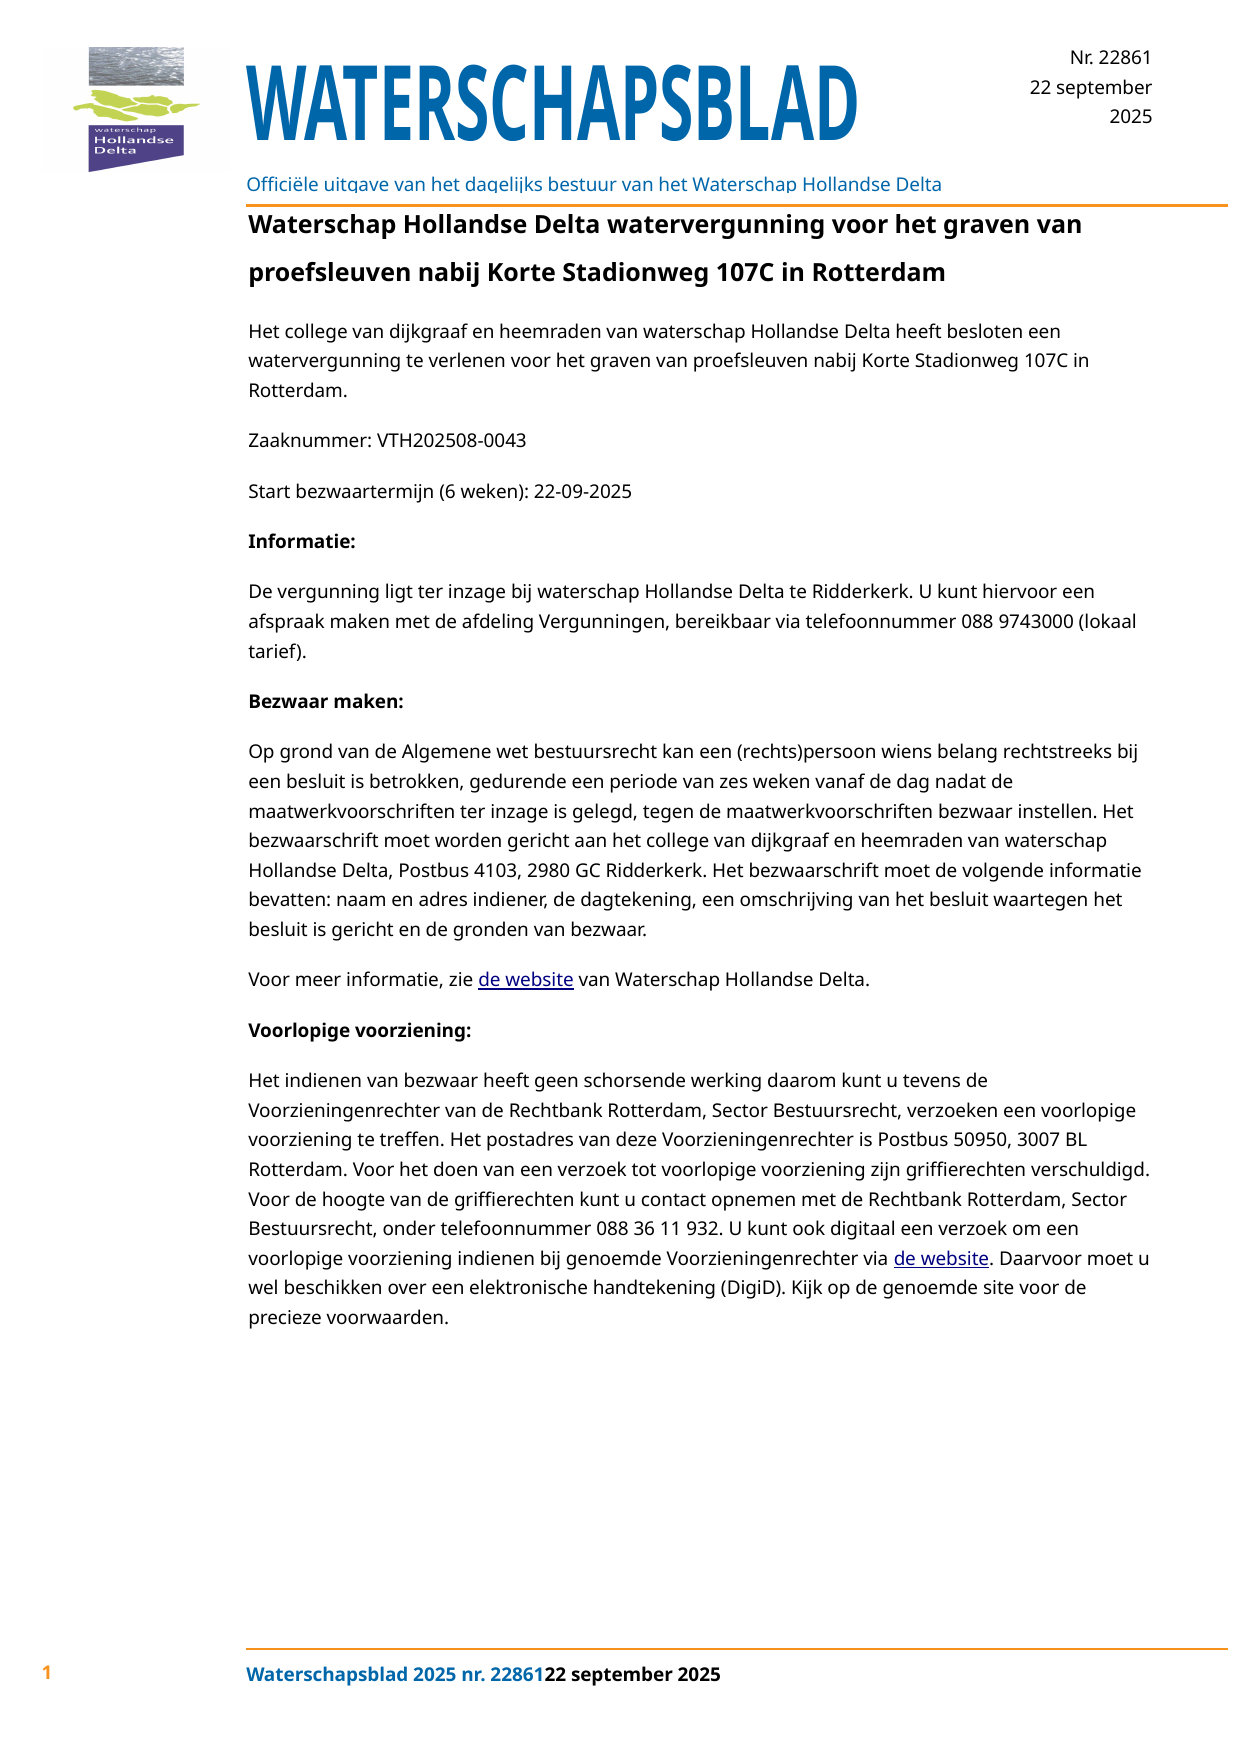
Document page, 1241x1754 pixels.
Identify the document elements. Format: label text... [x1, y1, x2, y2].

text Het indienen van bezwaar heeft geen schorsende werking daarom kunt u tevens de Voorzieningenrechter van de Rechtbank Rotterdam, Sector Bestuursrecht, verzoeken een voorlopige voorziening te treffen. Het postadres van deze Voorzieningenrechter is Postbus 50950, 3007 BL Rotterdam. Voor het doen van een verzoek tot voorlopige voorziening zijn griffierechten verschuldigd. Voor de hoogte van de griffierechten kunt u contact opnemen met de Rechtbank Rotterdam, Sector Bestuursrecht, onder telefoonnummer 088 36 11 932. U kunt ook digitaal een verzoek om een voorlopige voorziening indienen bij genoemde Voorzieningenrechter via de website. Daarvoor moet u wel beschikken over een elektronische handtekening (DigiD). Kijk op de genoemde site voor de precieze voorwaarden. [248, 1067, 1152, 1330]
text Bezwaar maken: [248, 688, 1152, 714]
picture [41, 47, 231, 172]
text Voor meer informatie, zie de website van Waterschap Hollandse Delta. [248, 967, 1152, 992]
text Voorlopige voorziening: [248, 1017, 1152, 1043]
text Op grond van de Algemene wet bestuursrecht kan een (rechts)persoon wiens belang rechtstreeks bij een besluit is betrokken, gedurende een periode van zes weken vanaf de dag nadat de maatwerkvoorschriften ter inzage is gelegd, tegen de maatwerkvoorschriften bezwaar instellen. Het bezwaarschrift moet worden gericht aan het college van dijkgraaf en heemraden van waterschap Hollandse Delta, Postbus 4103, 2980 GC Ridderkerk. Het bezwaarschrift moet de volgende informatie bevatten: naam en adres indiener, de dagtekening, een omschrijving van het besluit waartegen het besluit is gericht en de gronden van bezwaar. [248, 739, 1152, 942]
text De vergunning ligt ter inzage bij waterschap Hollandse Delta te Ridderkerk. U kunt hiervoor een afspraak maken met de afdeling Vergunningen, bereikbaar via telefoonnummer 088 9743000 (lokaal tarief). [248, 579, 1152, 664]
text Het college van dijkgraaf en heemraden van waterschap Hollandse Delta heeft besloten een watervergunning te verlenen voor het graven van proefsleuven nabij Korte Stadionweg 107C in Rotterdam. [248, 318, 1152, 403]
text Start bezwaartermijn (6 weken): 22-09-2025 [248, 478, 1152, 504]
text Zaaknummer: VTH202508-0043 [248, 427, 1152, 453]
text Waterschap Hollandse Delta watervergunning voor het graven van proefsleuven nabij Korte Stadionweg 107C in Rotterdam [248, 207, 1152, 288]
text Informatie: [248, 528, 1152, 554]
